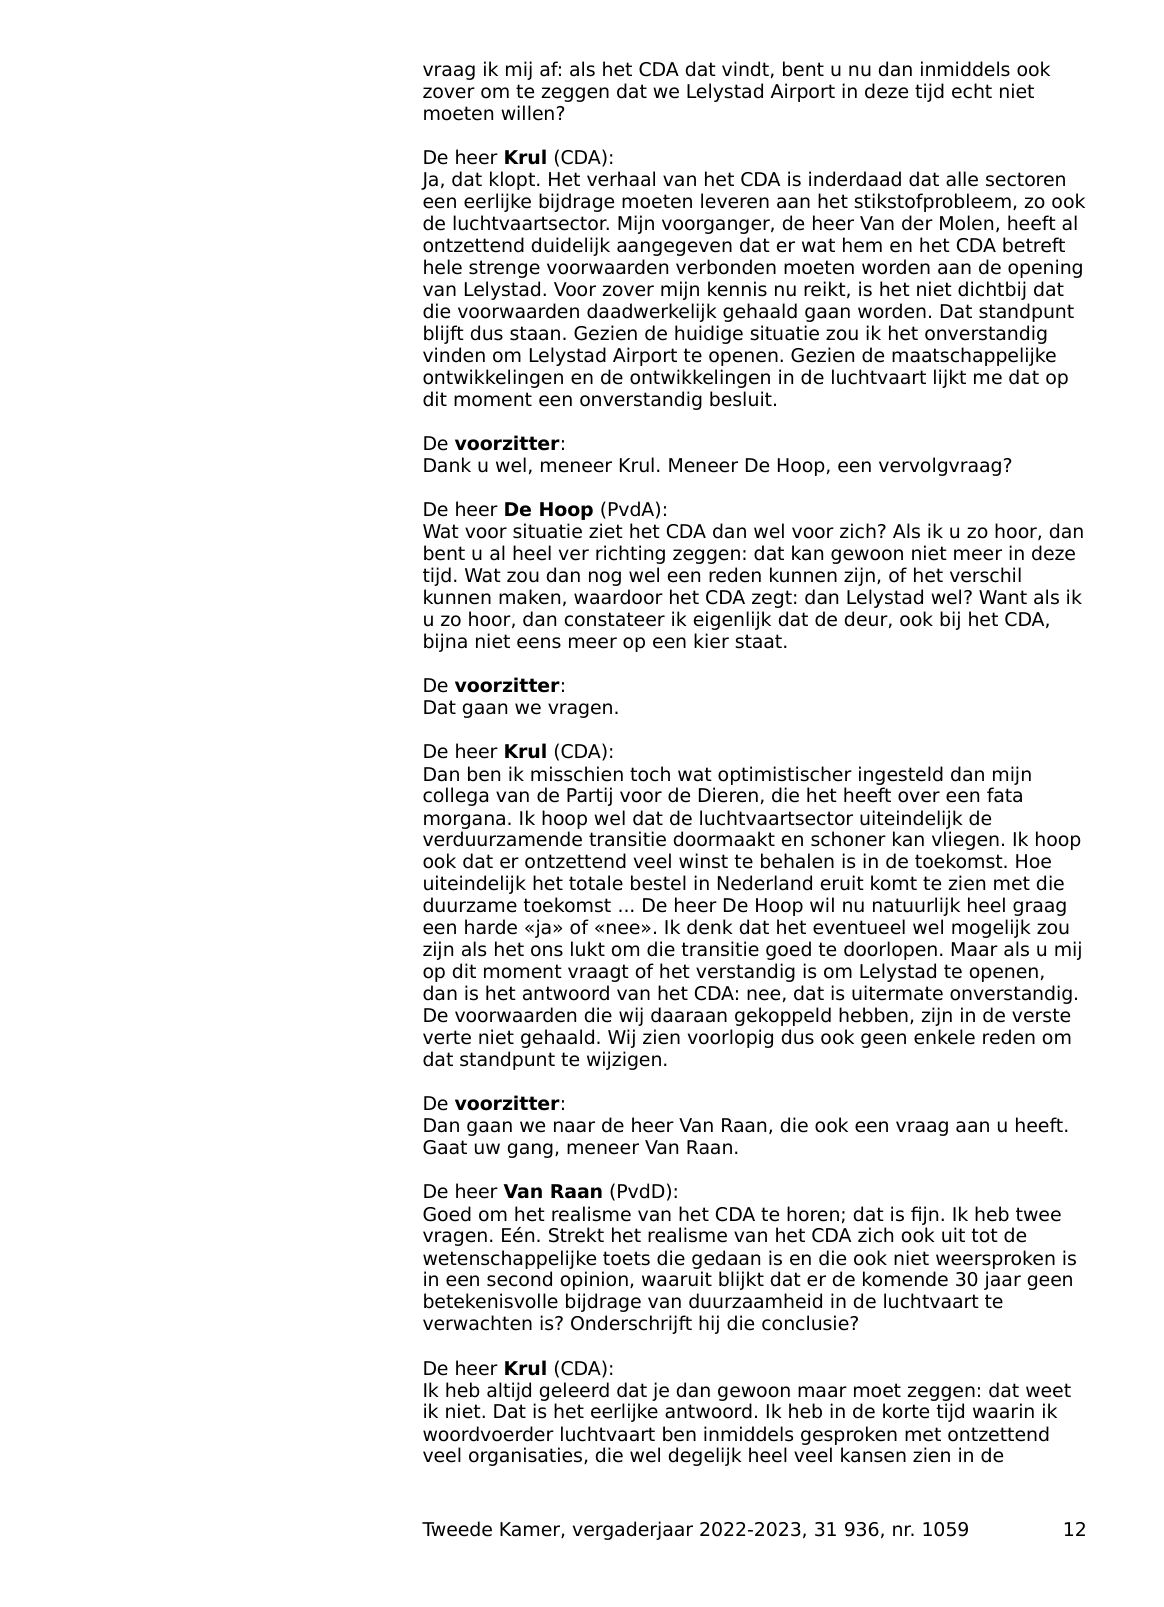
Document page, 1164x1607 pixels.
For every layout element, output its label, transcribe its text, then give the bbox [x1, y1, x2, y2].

text Ja, dat klopt. Het verhaal van het CDA is inderdaad dat alle sectoren een eerlijke bijdrage moeten leveren aan het stikstofprobleem, zo ook de luchtvaartsector. Mijn voorganger, de heer Van der Molen, heeft al ontzettend duidelijk aangegeven dat er wat hem en het CDA betreft hele strenge voorwaarden verbonden moeten worden aan de opening van Lelystad. Voor zover mijn kennis nu reikt, is het niet dichtbij dat die voorwaarden daadwerkelijk gehaald gaan worden. Dat standpunt blijft dus staan. Gezien de huidige situatie zou ik het onverstandig vinden om Lelystad Airport te openen. Gezien de maatschappelijke ontwikkelingen en de ontwikkelingen in de luchtvaart lijkt me dat op dit moment een onverstandig besluit. [422, 169, 1087, 411]
text Dan ben ik misschien toch wat optimistischer ingesteld dan mijn collega van de Partij voor de Dieren, die het heeft over een fata morgana. Ik hoop wel dat de luchtvaartsector uiteindelijk de verduurzamende transitie doormaakt en schoner kan vliegen. Ik hoop ook dat er ontzettend veel winst te behalen is in de toekomst. Hoe uiteindelijk het totale bestel in Nederland eruit komt te zien met die duurzame toekomst ... De heer De Hoop wil nu natuurlijk heel graag een harde «ja» of «nee». Ik denk dat het eventueel wel mogelijk zou zijn als het ons lukt om die transitie goed te doorlopen. Maar als u mij op dit moment vraagt of het verstandig is om Lelystad te openen, dan is het antwoord van het CDA: nee, dat is uitermate onverstandig. De voorwaarden die wij daaraan gekoppeld hebben, zijn in de verste verte niet gehaald. Wij zien voorlopig dus ook geen enkele reden om dat standpunt te wijzigen. [422, 763, 1087, 1071]
text De heer Krul (CDA): [422, 741, 1087, 763]
text Goed om het realisme van het CDA te horen; dat is fijn. Ik heb twee vragen. Eén. Strekt het realisme van het CDA zich ook uit tot de wetenschappelijke toets die gedaan is en die ook niet weersproken is in een second opinion, waaruit blijkt dat er de komende 30 jaar geen betekenisvolle bijdrage van duurzaamheid in de luchtvaart te verwachten is? Onderschrijft hij die conclusie? [422, 1203, 1087, 1335]
text De voorzitter: [422, 675, 1087, 697]
text De heer Krul (CDA): [422, 147, 1087, 169]
text Dat gaan we vragen. [422, 697, 1087, 719]
text De heer De Hoop (PvdA): [422, 499, 1087, 521]
text Dan gaan we naar de heer Van Raan, die ook een vraag aan u heeft. Gaat uw gang, meneer Van Raan. [422, 1115, 1087, 1159]
text De heer Krul (CDA): [422, 1357, 1087, 1379]
text De voorzitter: [422, 1093, 1087, 1115]
text vraag ik mij af: als het CDA dat vindt, bent u nu dan inmiddels ook zover om te zeggen dat we Lelystad Airport in deze tijd echt niet moeten willen? [422, 59, 1087, 125]
text De heer Van Raan (PvdD): [422, 1181, 1087, 1203]
text Wat voor situatie ziet het CDA dan wel voor zich? Als ik u zo hoor, dan bent u al heel ver richting zeggen: dat kan gewoon niet meer in deze tijd. Wat zou dan nog wel een reden kunnen zijn, of het verschil kunnen maken, waardoor het CDA zegt: dan Lelystad wel? Want als ik u zo hoor, dan constateer ik eigenlijk dat de deur, ook bij het CDA, bijna niet eens meer op een kier staat. [422, 521, 1087, 653]
text De voorzitter: [422, 433, 1087, 455]
text Dank u wel, meneer Krul. Meneer De Hoop, een vervolgvraag? [422, 455, 1087, 477]
text Ik heb altijd geleerd dat je dan gewoon maar moet zeggen: dat weet ik niet. Dat is het eerlijke antwoord. Ik heb in de korte tijd waarin ik woordvoerder luchtvaart ben inmiddels gesproken met ontzettend veel organisaties, die wel degelijk heel veel kansen zien in de [422, 1379, 1087, 1467]
